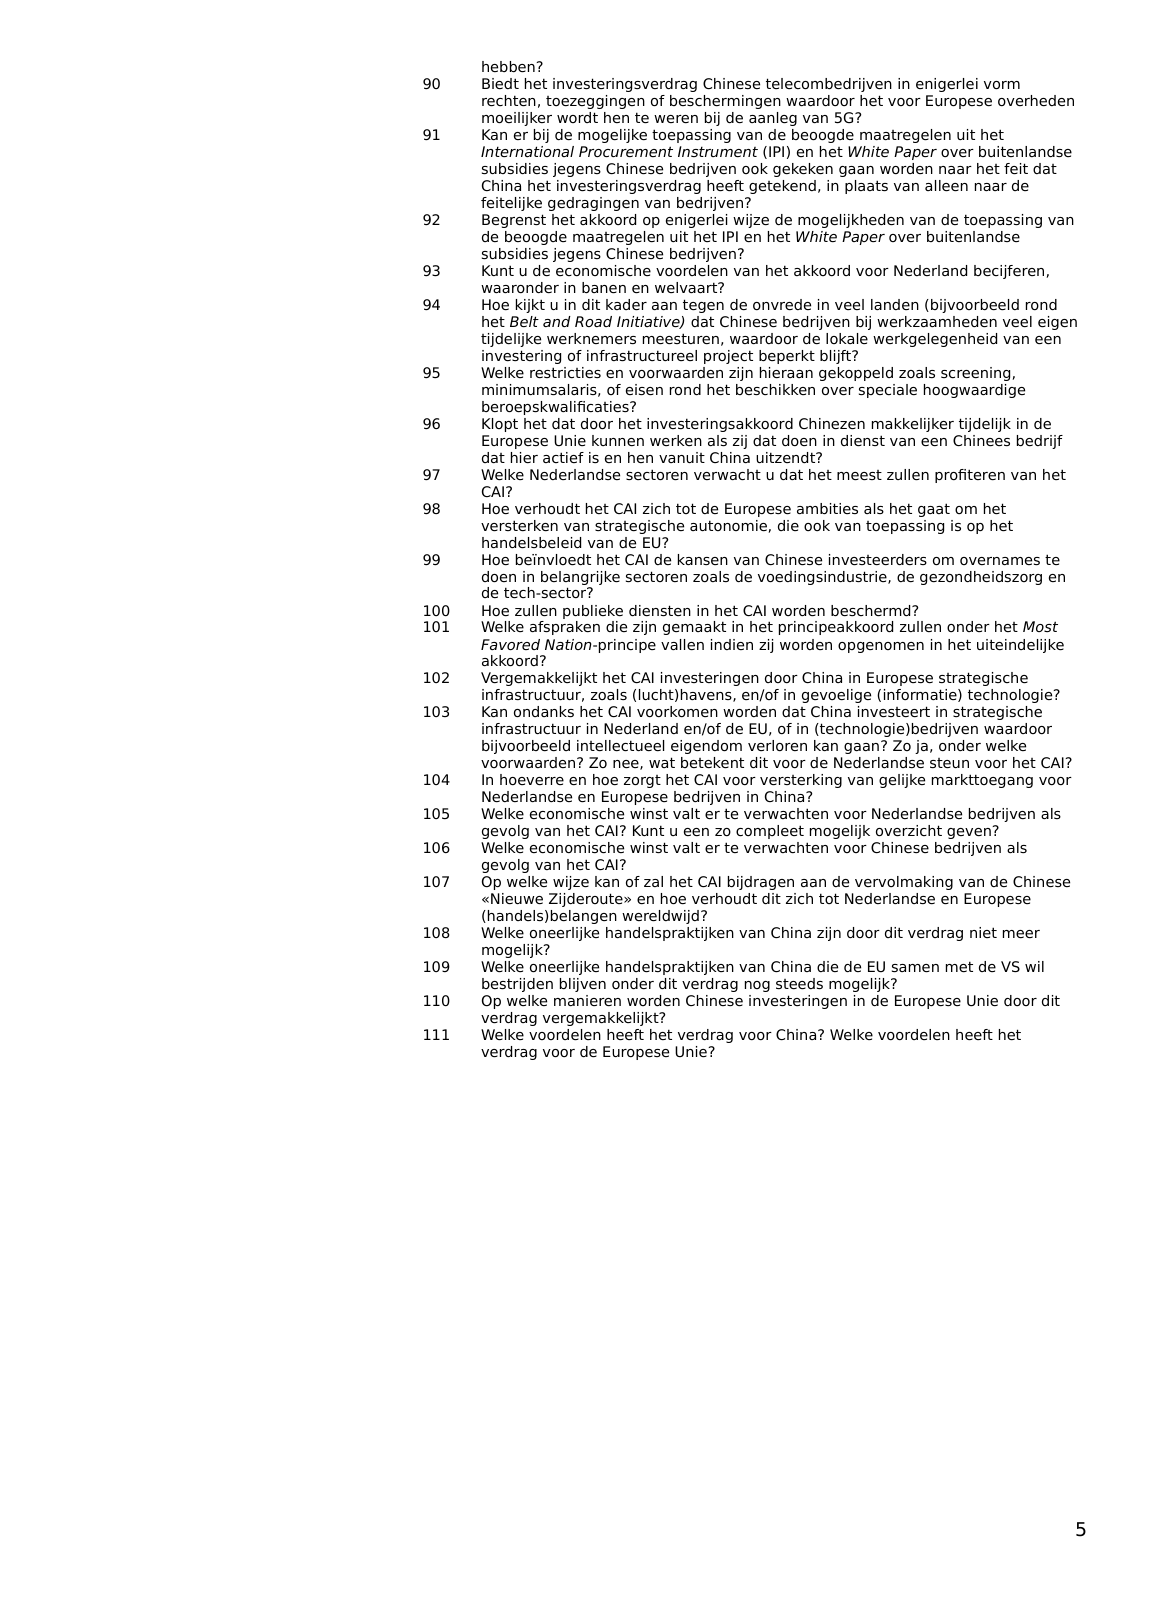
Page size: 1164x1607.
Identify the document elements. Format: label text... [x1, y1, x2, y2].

table_cell hebben? [475, 59, 1087, 76]
table_cell Welke economische winst valt er te verwachten voor Nederlandse bedrijven als gevolg van het CAI? Kunt u een zo compleet mogelijk overzicht geven? [475, 806, 1087, 840]
table_cell 90 [422, 76, 475, 127]
table_cell Biedt het investeringsverdrag Chinese telecombedrijven in enigerlei vorm rechten, toezeggingen of beschermingen waardoor het voor Europese overheden moeilijker wordt hen te weren bij de aanleg van 5G? [475, 76, 1087, 127]
table_cell 97 [422, 467, 475, 501]
table_cell 108 [422, 925, 475, 959]
table_cell Begrenst het akkoord op enigerlei wijze de mogelijkheden van de toepassing van de beoogde maatregelen uit het IPI en het White Paper over buitenlandse subsidies jegens Chinese bedrijven? [475, 212, 1087, 263]
table_cell Kunt u de economische voordelen van het akkoord voor Nederland becijferen, waaronder in banen en welvaart? [475, 263, 1087, 297]
table_cell 99 [422, 551, 475, 602]
table_cell 110 [422, 993, 475, 1027]
table_cell Kan ondanks het CAI voorkomen worden dat China investeert in strategische infrastructuur in Nederland en/of de EU, of in (technologie)bedrijven waardoor bijvoorbeeld intellectueel eigendom verloren kan gaan? Zo ja, onder welke voorwaarden? Zo nee, wat betekent dit voor de Nederlandse steun voor het CAI? [475, 704, 1087, 772]
table_cell 102 [422, 670, 475, 704]
table_cell 107 [422, 874, 475, 925]
table_cell 95 [422, 365, 475, 416]
table_cell Welke oneerlijke handelspraktijken van China zijn door dit verdrag niet meer mogelijk? [475, 925, 1087, 959]
table_cell 93 [422, 263, 475, 297]
table_cell 96 [422, 416, 475, 467]
table_cell Welke Nederlandse sectoren verwacht u dat het meest zullen profiteren van het CAI? [475, 467, 1087, 501]
table_cell Welke afspraken die zijn gemaakt in het principeakkoord zullen onder het Most Favored Nation-principe vallen indien zij worden opgenomen in het uiteindelijke akkoord? [475, 619, 1087, 670]
table_cell 101 [422, 619, 475, 670]
table_cell Op welke manieren worden Chinese investeringen in de Europese Unie door dit verdrag vergemakkelijkt? [475, 993, 1087, 1027]
table_cell 105 [422, 806, 475, 840]
table_cell Welke economische winst valt er te verwachten voor Chinese bedrijven als gevolg van het CAI? [475, 840, 1087, 874]
table_cell Hoe verhoudt het CAI zich tot de Europese ambities als het gaat om het versterken van strategische autonomie, die ook van toepassing is op het handelsbeleid van de EU? [475, 501, 1087, 551]
table_cell Hoe zullen publieke diensten in het CAI worden beschermd? [475, 603, 1087, 619]
table_cell 103 [422, 704, 475, 772]
table_cell Hoe beïnvloedt het CAI de kansen van Chinese investeerders om overnames te doen in belangrijke sectoren zoals de voedingsindustrie, de gezondheidszorg en de tech-sector? [475, 551, 1087, 602]
table_cell 109 [422, 959, 475, 993]
table_cell 104 [422, 772, 475, 806]
table_cell 106 [422, 840, 475, 874]
table_cell [422, 59, 475, 76]
table_cell Vergemakkelijkt het CAI investeringen door China in Europese strategische infrastructuur, zoals (lucht)havens, en/of in gevoelige (informatie) technologie? [475, 670, 1087, 704]
table_cell 100 [422, 603, 475, 619]
table_cell Klopt het dat door het investeringsakkoord Chinezen makkelijker tijdelijk in de Europese Unie kunnen werken als zij dat doen in dienst van een Chinees bedrijf dat hier actief is en hen vanuit China uitzendt? [475, 416, 1087, 467]
table_cell Welke voordelen heeft het verdrag voor China? Welke voordelen heeft het verdrag voor de Europese Unie? [475, 1027, 1087, 1061]
table_cell Welke restricties en voorwaarden zijn hieraan gekoppeld zoals screening, minimumsalaris, of eisen rond het beschikken over speciale hoogwaardige beroepskwalificaties? [475, 365, 1087, 416]
table_cell In hoeverre en hoe zorgt het CAI voor versterking van gelijke markttoegang voor Nederlandse en Europese bedrijven in China? [475, 772, 1087, 806]
table_cell 92 [422, 212, 475, 263]
table_cell Op welke wijze kan of zal het CAI bijdragen aan de vervolmaking van de Chinese «Nieuwe Zijderoute» en hoe verhoudt dit zich tot Nederlandse en Europese (handels)belangen wereldwijd? [475, 874, 1087, 925]
table_cell 98 [422, 501, 475, 551]
table_cell 111 [422, 1027, 475, 1061]
table_cell 91 [422, 127, 475, 212]
table_cell Hoe kijkt u in dit kader aan tegen de onvrede in veel landen (bijvoorbeeld rond het Belt and Road Initiative) dat Chinese bedrijven bij werkzaamheden veel eigen tijdelijke werknemers meesturen, waardoor de lokale werkgelegenheid van een investering of infrastructureel project beperkt blijft? [475, 297, 1087, 365]
table_cell Kan er bij de mogelijke toepassing van de beoogde maatregelen uit het International Procurement Instrument (IPI) en het White Paper over buitenlandse subsidies jegens Chinese bedrijven ook gekeken gaan worden naar het feit dat China het investeringsverdrag heeft getekend, in plaats van alleen naar de feitelijke gedragingen van bedrijven? [475, 127, 1087, 212]
table_cell Welke oneerlijke handelspraktijken van China die de EU samen met de VS wil bestrijden blijven onder dit verdrag nog steeds mogelijk? [475, 959, 1087, 993]
table_cell 94 [422, 297, 475, 365]
